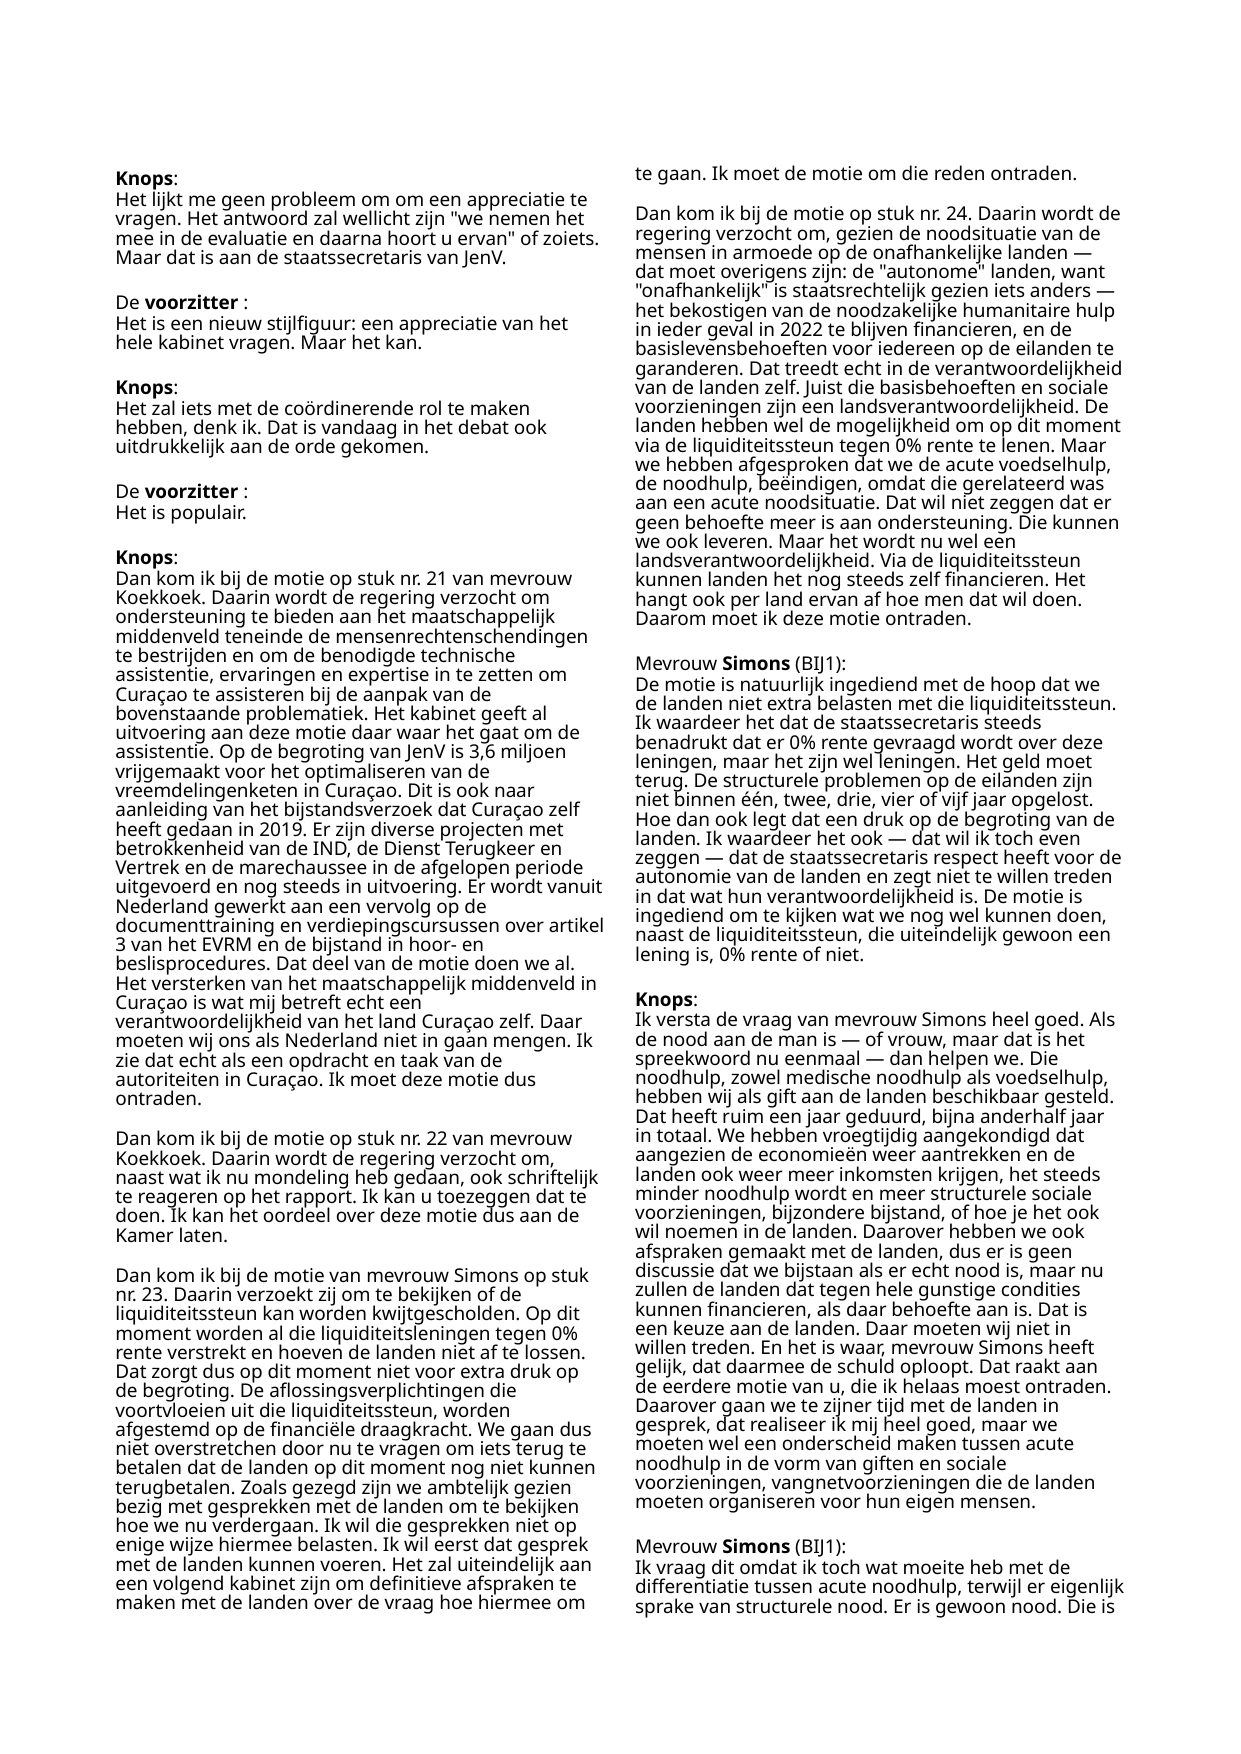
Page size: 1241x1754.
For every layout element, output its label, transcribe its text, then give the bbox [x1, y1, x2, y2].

text Ik versta de vraag van mevrouw Simons heel goed. Als de nood aan de man is — of vrouw, maar dat is het spreekwoord nu eenmaal — dan helpen we. Die noodhulp, zowel medische noodhulp als voedselhulp, hebben wij als gift aan de landen beschikbaar gesteld. Dat heeft ruim een jaar geduurd, bijna anderhalf jaar in totaal. We hebben vroegtijdig aangekondigd dat aangezien de economieën weer aantrekken en de landen ook weer meer inkomsten krijgen, het steeds minder noodhulp wordt en meer structurele sociale voorzieningen, bijzondere bijstand, of hoe je het ook wil noemen in de landen. Daarover hebben we ook afspraken gemaakt met de landen, dus er is geen discussie dat we bijstaan als er echt nood is, maar nu zullen de landen dat tegen hele gunstige condities kunnen financieren, als daar behoefte aan is. Dat is een keuze aan de landen. Daar moeten wij niet in willen treden. En het is waar, mevrouw Simons heeft gelijk, dat daarmee de schuld oploopt. Dat raakt aan de eerdere motie van u, die ik helaas moest ontraden. Daarover gaan we te zijner tijd met de landen in gesprek, dat realiseer ik mij heel goed, maar we moeten wel een onderscheid maken tussen acute noodhulp in de vorm van giften en sociale voorzieningen, vangnetvoorzieningen die de landen moeten organiseren voor hun eigen mensen. [635, 1011, 1125, 1512]
text Ik vraag dit omdat ik toch wat moeite heb met de differentiatie tussen acute noodhulp, terwijl er eigenlijk sprake van structurele nood. Er is gewoon nood. Die is [635, 1559, 1125, 1617]
text Knops: [115, 165, 605, 191]
text Het is een nieuw stijlfiguur: een appreciatie van het hele kabinet vragen. Maar het kan. [115, 315, 605, 353]
text Het lijkt me geen probleem om om een appreciatie te vragen. Het antwoord zal wellicht zijn "we nemen het mee in de evaluatie en daarna hoort u ervan" of zoiets. Maar dat is aan de staatssecretaris van JenV. [115, 191, 605, 268]
text Dan kom ik bij de motie van mevrouw Simons op stuk nr. 23. Daarin verzoekt zij om te bekijken of de liquiditeitssteun kan worden kwijtgescholden. Op dit moment worden al die liquiditeitsleningen tegen 0% rente verstrekt en hoeven de landen niet af te lossen. Dat zorgt dus op dit moment niet voor extra druk op de begroting. De aflossingsverplichtingen die voortvloeien uit die liquiditeitssteun, worden afgestemd op de financiële draagkracht. We gaan dus niet overstretchen door nu te vragen om iets terug te betalen dat de landen op dit moment nog niet kunnen terugbetalen. Zoals gezegd zijn we ambtelijk gezien bezig met gesprekken met de landen om te bekijken hoe we nu verdergaan. Ik wil die gesprekken niet op enige wijze hiermee belasten. Ik wil eerst dat gesprek met de landen kunnen voeren. Het zal uiteindelijk aan een volgend kabinet zijn om definitieve afspraken te maken met de landen over de vraag hoe hiermee om [115, 1267, 605, 1613]
text Knops: [115, 374, 605, 400]
text te gaan. Ik moet de motie om die reden ontraden. [635, 165, 1125, 184]
text Mevrouw Simons (BIJ1): [635, 650, 1125, 676]
text Dan kom ik bij de motie op stuk nr. 21 van mevrouw Koekkoek. Daarin wordt de regering verzocht om ondersteuning te bieden aan het maatschappelijk middenveld teneinde de mensenrechtenschendingen te bestrijden en om de benodigde technische assistentie, ervaringen en expertise in te zetten om Curaçao te assisteren bij de aanpak van de bovenstaande problematiek. Het kabinet geeft al uitvoering aan deze motie daar waar het gaat om de assistentie. Op de begroting van JenV is 3,6 miljoen vrijgemaakt voor het optimaliseren van de vreemdelingenketen in Curaçao. Dit is ook naar aanleiding van het bijstandsverzoek dat Curaçao zelf heeft gedaan in 2019. Er zijn diverse projecten met betrokkenheid van de IND, de Dienst Terugkeer en Vertrek en de marechaussee in de afgelopen periode uitgevoerd en nog steeds in uitvoering. Er wordt vanuit Nederland gewerkt aan een vervolg op de documenttraining en verdiepingscursussen over artikel 3 van het EVRM en de bijstand in hoor- en beslisprocedures. Dat deel van de motie doen we al. Het versterken van het maatschappelijk middenveld in Curaçao is wat mij betreft echt een verantwoordelijkheid van het land Curaçao zelf. Daar moeten wij ons als Nederland niet in gaan mengen. Ik zie dat echt als een opdracht en taak van de autoriteiten in Curaçao. Ik moet deze motie dus ontraden. [115, 570, 605, 1109]
text De voorzitter : [115, 478, 605, 504]
text Mevrouw Simons (BIJ1): [635, 1533, 1125, 1559]
text Het is populair. [115, 504, 605, 523]
text De motie is natuurlijk ingediend met de hoop dat we de landen niet extra belasten met die liquiditeitssteun. Ik waardeer het dat de staatssecretaris steeds benadrukt dat er 0% rente gevraagd wordt over deze leningen, maar het zijn wel leningen. Het geld moet terug. De structurele problemen op de eilanden zijn niet binnen één, twee, drie, vier of vijf jaar opgelost. Hoe dan ook legt dat een druk op de begroting van de landen. Ik waardeer het ook — dat wil ik toch even zeggen — dat de staatssecretaris respect heeft voor de autonomie van de landen en zegt niet te willen treden in dat wat hun verantwoordelijkheid is. De motie is ingediend om te kijken wat we nog wel kunnen doen, naast de liquiditeitssteun, die uiteindelijk gewoon een lening is, 0% rente of niet. [635, 676, 1125, 965]
text Het zal iets met de coördinerende rol te maken hebben, denk ik. Dat is vandaag in het debat ook uitdrukkelijk aan de orde gekomen. [115, 400, 605, 458]
text De voorzitter : [115, 289, 605, 315]
text Dan kom ik bij de motie op stuk nr. 22 van mevrouw Koekkoek. Daarin wordt de regering verzocht om, naast wat ik nu mondeling heb gedaan, ook schriftelijk te reageren op het rapport. Ik kan u toezeggen dat te doen. Ik kan het oordeel over deze motie dus aan de Kamer laten. [115, 1130, 605, 1246]
text Dan kom ik bij de motie op stuk nr. 24. Daarin wordt de regering verzocht om, gezien de noodsituatie van de mensen in armoede op de onafhankelijke landen — dat moet overigens zijn: de "autonome" landen, want "onafhankelijk" is staatsrechtelijk gezien iets anders — het bekostigen van de noodzakelijke humanitaire hulp in ieder geval in 2022 te blijven financieren, en de basislevensbehoeften voor iedereen op de eilanden te garanderen. Dat treedt echt in de verantwoordelijkheid van de landen zelf. Juist die basisbehoeften en sociale voorzieningen zijn een landsverantwoordelijkheid. De landen hebben wel de mogelijkheid om op dit moment via de liquiditeitssteun tegen 0% rente te lenen. Maar we hebben afgesproken dat we de acute voedselhulp, de noodhulp, beëindigen, omdat die gerelateerd was aan een acute noodsituatie. Dat wil niet zeggen dat er geen behoefte meer is aan ondersteuning. Die kunnen we ook leveren. Maar het wordt nu wel een landsverantwoordelijkheid. Via de liquiditeitssteun kunnen landen het nog steeds zelf financieren. Het hangt ook per land ervan af hoe men dat wil doen. Daarom moet ik deze motie ontraden. [635, 205, 1125, 629]
text Knops: [115, 544, 605, 570]
text Knops: [635, 986, 1125, 1011]
